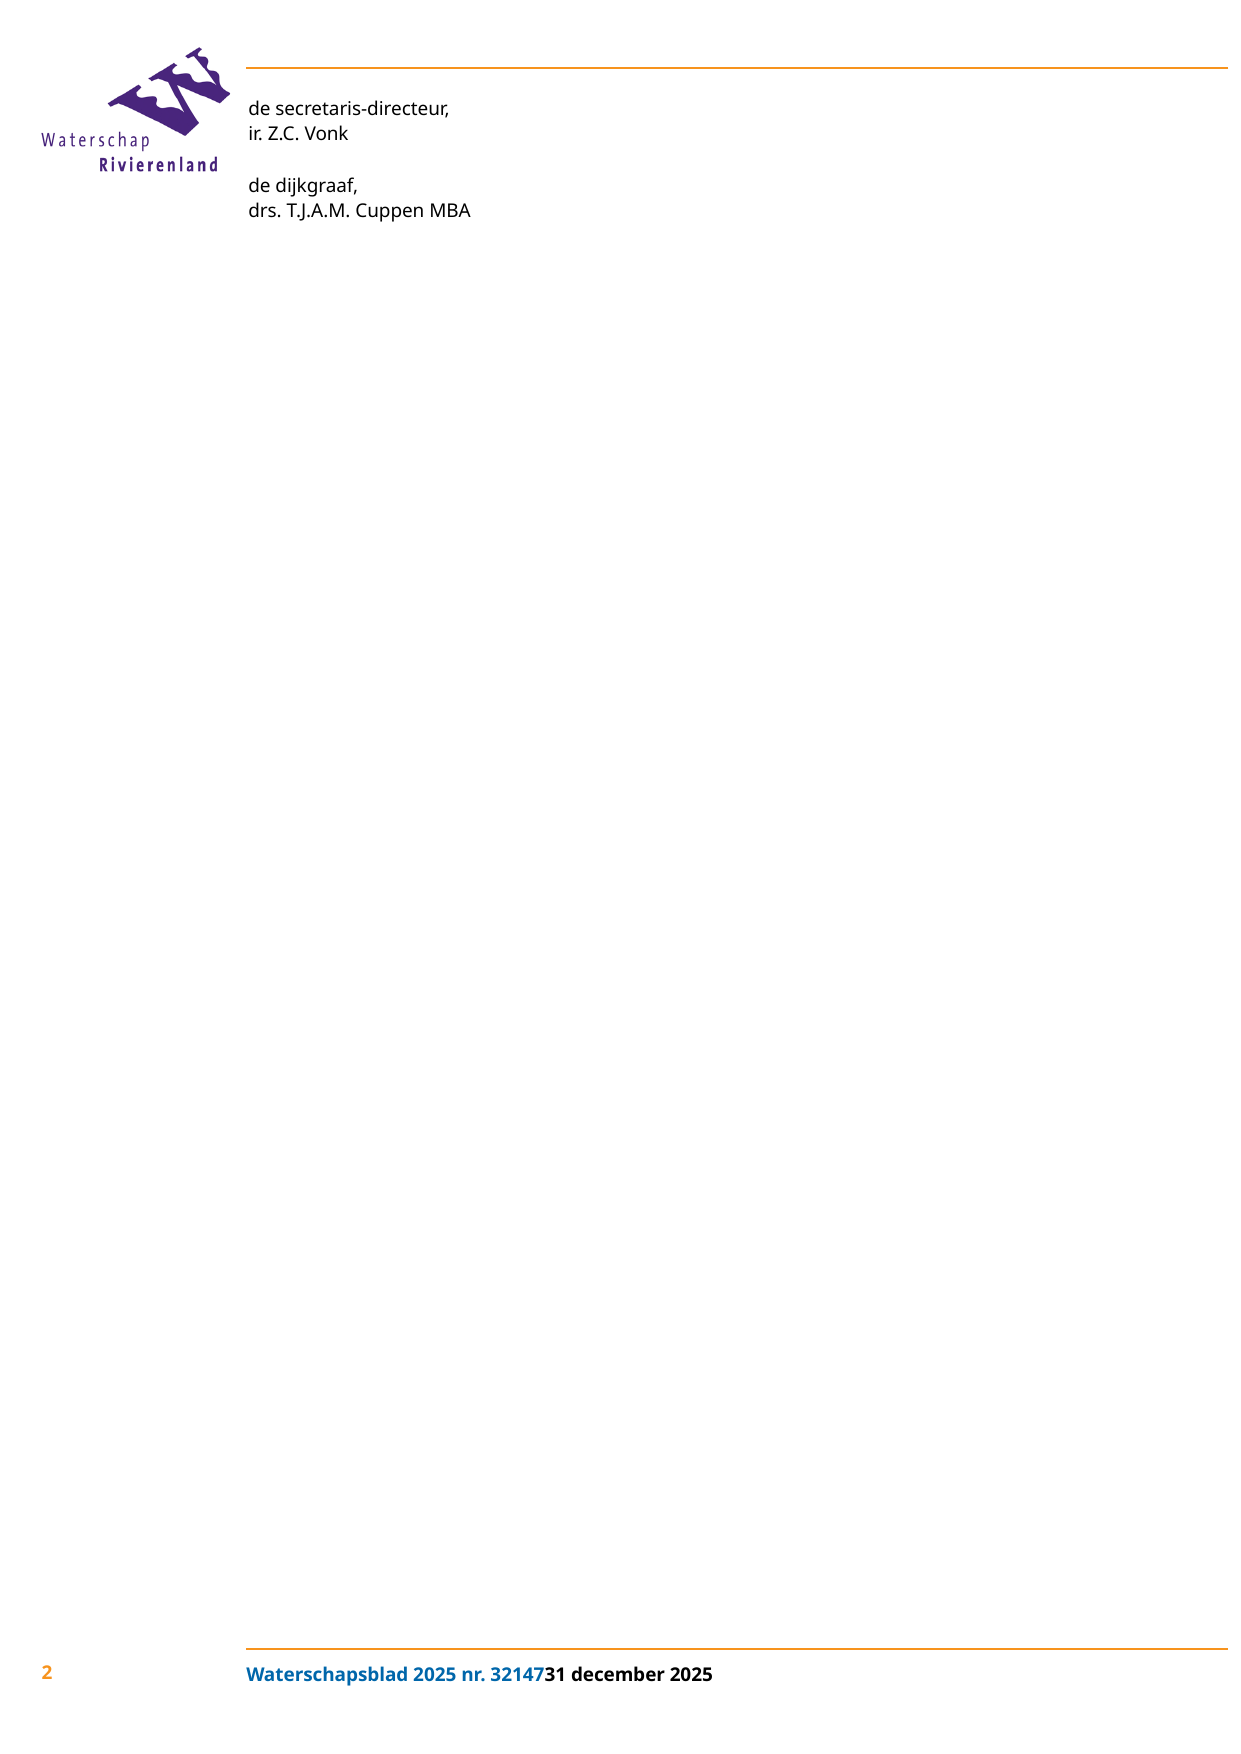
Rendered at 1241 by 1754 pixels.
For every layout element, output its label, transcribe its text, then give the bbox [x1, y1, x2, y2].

text de secretaris-directeur, [248, 95, 1152, 121]
text de dijkgraaf, [248, 172, 1152, 198]
picture [41, 47, 231, 172]
text drs. T.J.A.M. Cuppen MBA [248, 198, 1152, 223]
text ir. Z.C. Vonk [248, 121, 1152, 146]
